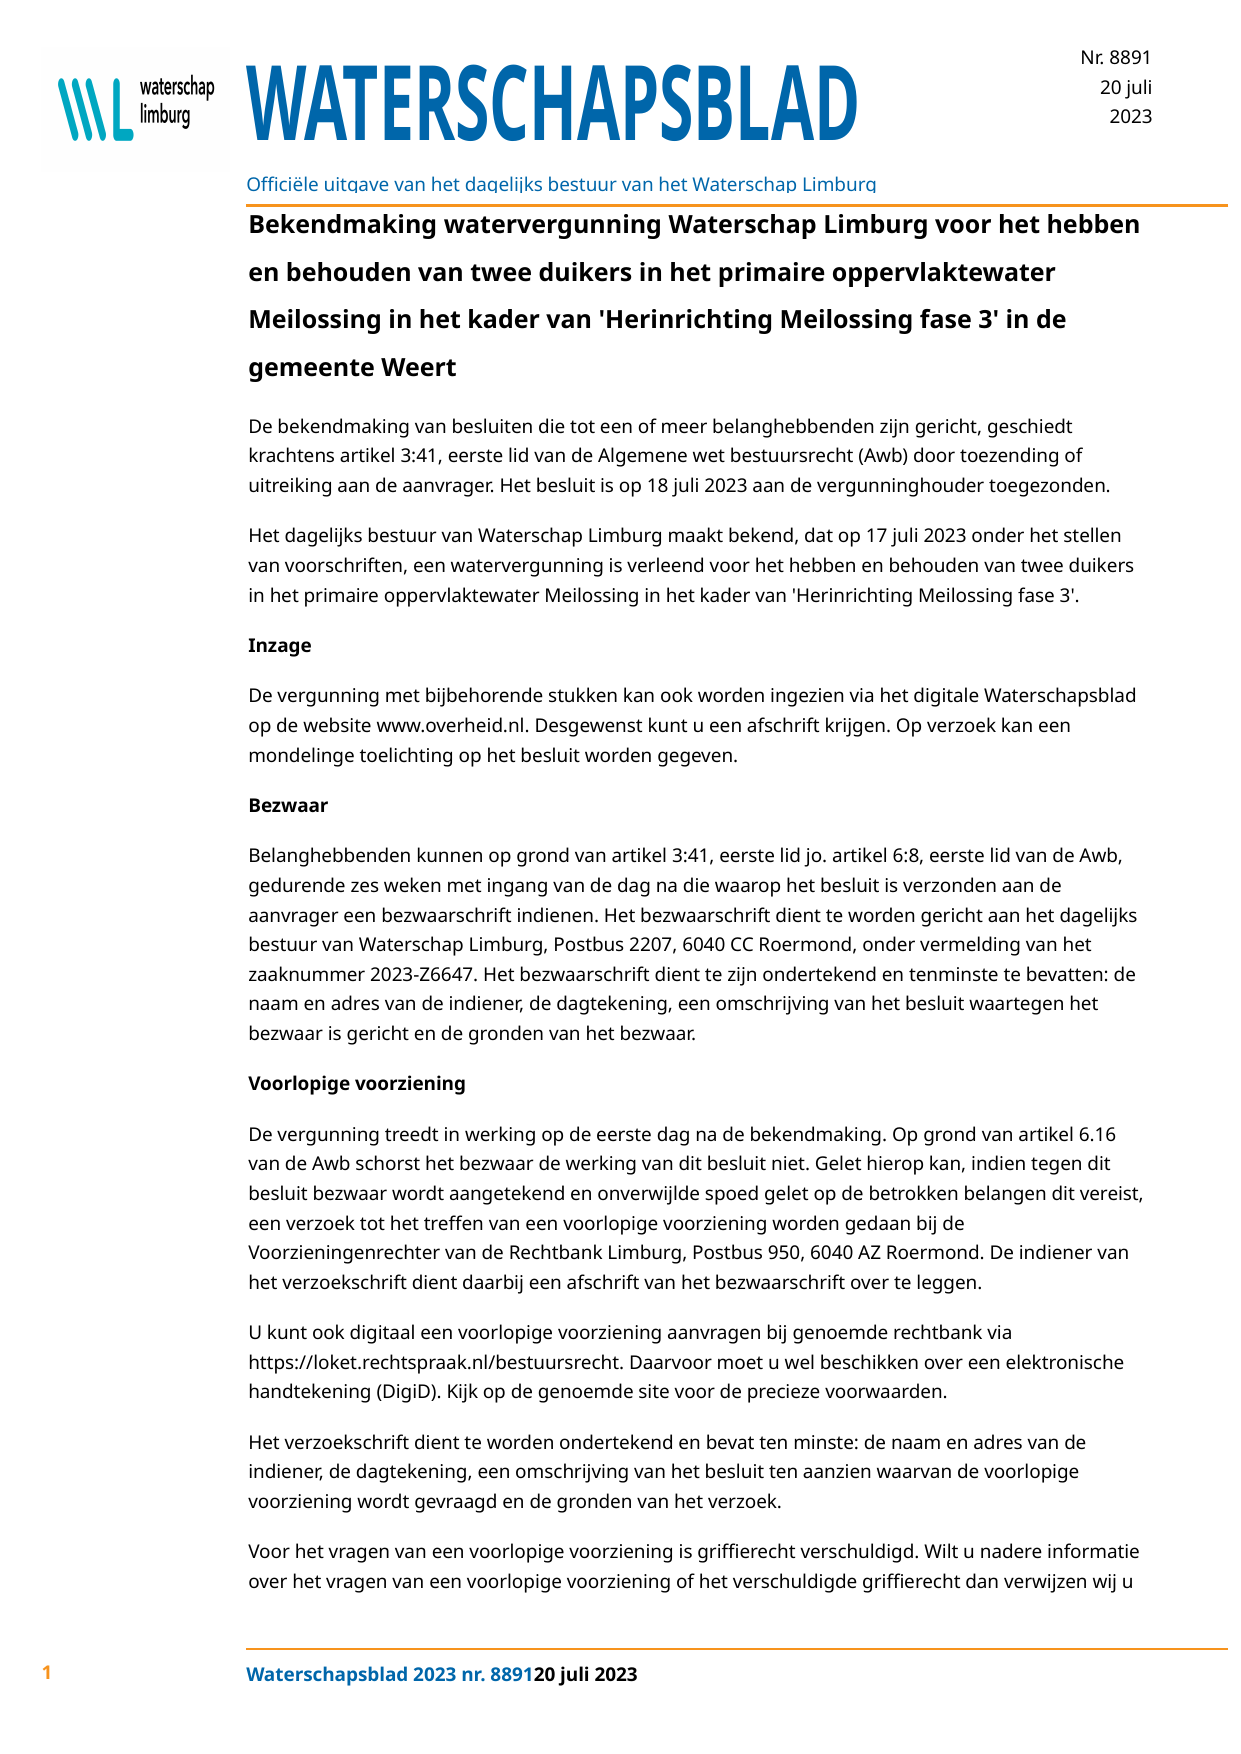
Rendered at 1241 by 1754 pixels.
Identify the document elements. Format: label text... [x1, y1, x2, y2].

picture [41, 47, 231, 172]
text Voor het vragen van een voorlopige voorziening is griffierecht verschuldigd. Wilt u nadere informatie over het vragen van een voorlopige voorziening of het verschuldigde griffierecht dan verwijzen wij u [248, 1538, 1152, 1594]
text Het verzoekschrift dient te worden ondertekend en bevat ten minste: de naam en adres van de indiener, de dagtekening, een omschrijving van het besluit ten aanzien waarvan de voorlopige voorziening wordt gevraagd en de gronden van het verzoek. [248, 1429, 1152, 1514]
text De vergunning treedt in werking op de eerste dag na de bekendmaking. Op grond van artikel 6.16 van de Awb schorst het bezwaar de werking van dit besluit niet. Gelet hierop kan, indien tegen dit besluit bezwaar wordt aangetekend en onverwijlde spoed gelet op de betrokken belangen dit vereist, een verzoek tot het treffen van een voorlopige voorziening worden gedaan bij de Voorzieningenrechter van de Rechtbank Limburg, Postbus 950, 6040 AZ Roermond. De indiener van het verzoekschrift dient daarbij een afschrift van het bezwaarschrift over te leggen. [248, 1121, 1152, 1295]
text Belanghebbenden kunnen op grond van artikel 3:41, eerste lid jo. artikel 6:8, eerste lid van de Awb, gedurende zes weken met ingang van de dag na die waarop het besluit is verzonden aan de aanvrager een bezwaarschrift indienen. Het bezwaarschrift dient te worden gericht aan het dagelijks bestuur van Waterschap Limburg, Postbus 2207, 6040 CC Roermond, onder vermelding van het zaaknummer 2023-Z6647. Het bezwaarschrift dient te zijn ondertekend en tenminste te bevatten: de naam en adres van de indiener, de dagtekening, een omschrijving van het besluit waartegen het bezwaar is gericht en de gronden van het bezwaar. [248, 843, 1152, 1046]
text Voorlopige voorziening [248, 1071, 1152, 1096]
text De vergunning met bijbehorende stukken kan ook worden ingezien via het digitale Waterschapsblad op de website www.overheid.nl. Desgewenst kunt u een afschrift krijgen. Op verzoek kan een mondelinge toelichting op het besluit worden gegeven. [248, 683, 1152, 768]
text Inzage [248, 632, 1152, 658]
text Bezwaar [248, 792, 1152, 818]
text De bekendmaking van besluiten die tot een of meer belanghebbenden zijn gericht, geschiedt krachtens artikel 3:41, eerste lid van de Algemene wet bestuursrecht (Awb) door toezending of uitreiking aan de aanvrager. Het besluit is op 18 juli 2023 aan de vergunninghouder toegezonden. [248, 413, 1152, 498]
text U kunt ook digitaal een voorlopige voorziening aanvragen bij genoemde rechtbank via https://loket.rechtspraak.nl/bestuursrecht. Daarvoor moet u wel beschikken over een elektronische handtekening (DigiD). Kijk op de genoemde site voor de precieze voorwaarden. [248, 1319, 1152, 1404]
text Bekendmaking watervergunning Waterschap Limburg voor het hebben en behouden van twee duikers in het primaire oppervlaktewater Meilossing in het kader van 'Herinrichting Meilossing fase 3' in de gemeente Weert [248, 207, 1152, 384]
text Het dagelijks bestuur van Waterschap Limburg maakt bekend, dat op 17 juli 2023 onder het stellen van voorschriften, een watervergunning is verleend voor het hebben en behouden van twee duikers in het primaire oppervlaktewater Meilossing in het kader van 'Herinrichting Meilossing fase 3'. [248, 523, 1152, 608]
